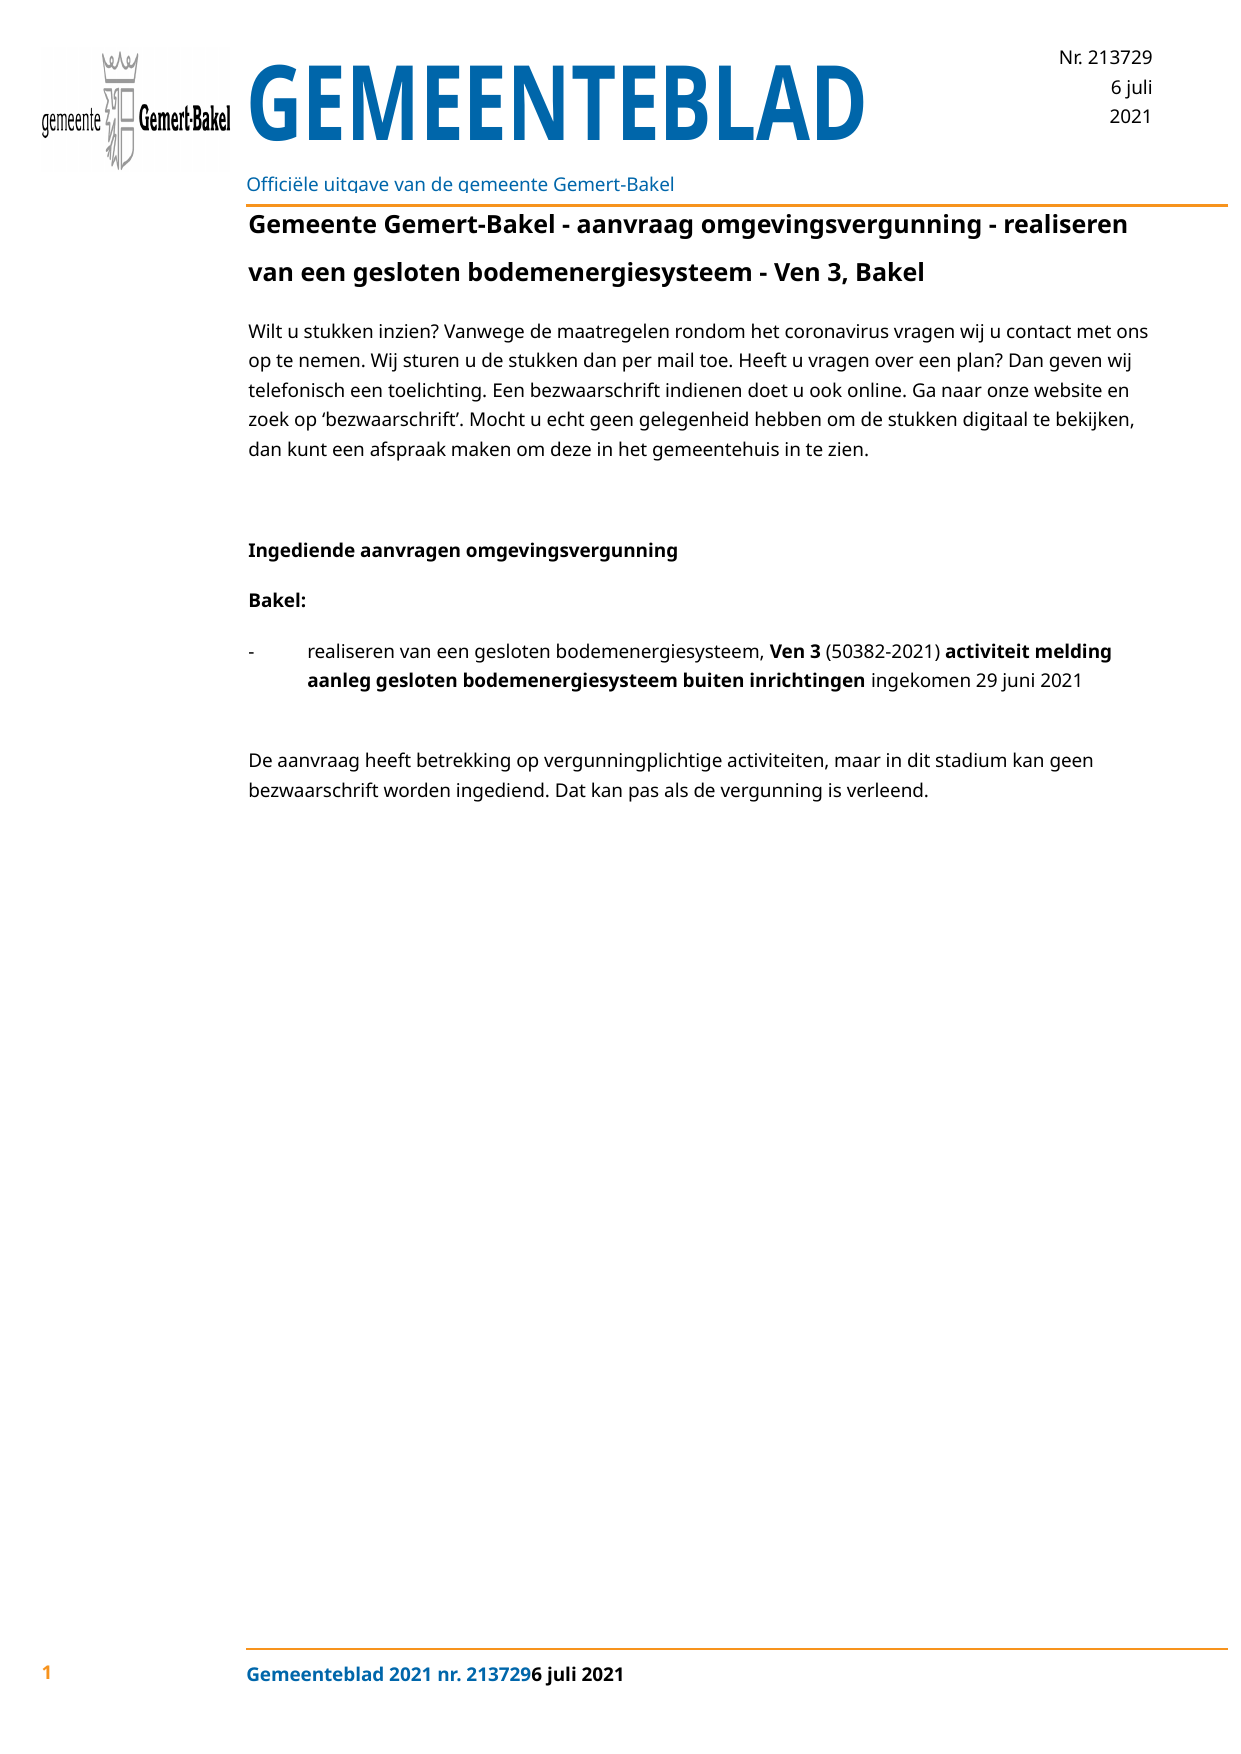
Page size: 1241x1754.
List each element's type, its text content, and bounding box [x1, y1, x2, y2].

text De aanvraag heeft betrekking op vergunningplichtige activiteiten, maar in dit stadium kan geen bezwaarschrift worden ingediend. Dat kan pas als de vergunning is verleend. [248, 747, 1152, 803]
picture [41, 47, 231, 172]
text Bakel: [248, 587, 1152, 613]
list realiseren van een gesloten bodemenergiesysteem, Ven 3 (50382-2021) activiteit melding aanleg gesloten bodemenergiesysteem buiten inrichtingen ingekomen 29 juni 2021 [248, 638, 1152, 693]
text Ingediende aanvragen omgevingsvergunning [248, 537, 1152, 563]
text Gemeente Gemert-Bakel - aanvraag omgevingsvergunning - realiseren van een gesloten bodemenergiesysteem - Ven 3, Bakel [248, 207, 1152, 288]
text Wilt u stukken inzien? Vanwege de maatregelen rondom het coronavirus vragen wij u contact met ons op te nemen. Wij sturen u de stukken dan per mail toe. Heeft u vragen over een plan? Dan geven wij telefonisch een toelichting. Een bezwaarschrift indienen doet u ook online. Ga naar onze website en zoek op ‘bezwaarschrift’. Mocht u echt geen gelegenheid hebben om de stukken digitaal te bekijken, dan kunt een afspraak maken om deze in het gemeentehuis in te zien. [248, 318, 1152, 462]
